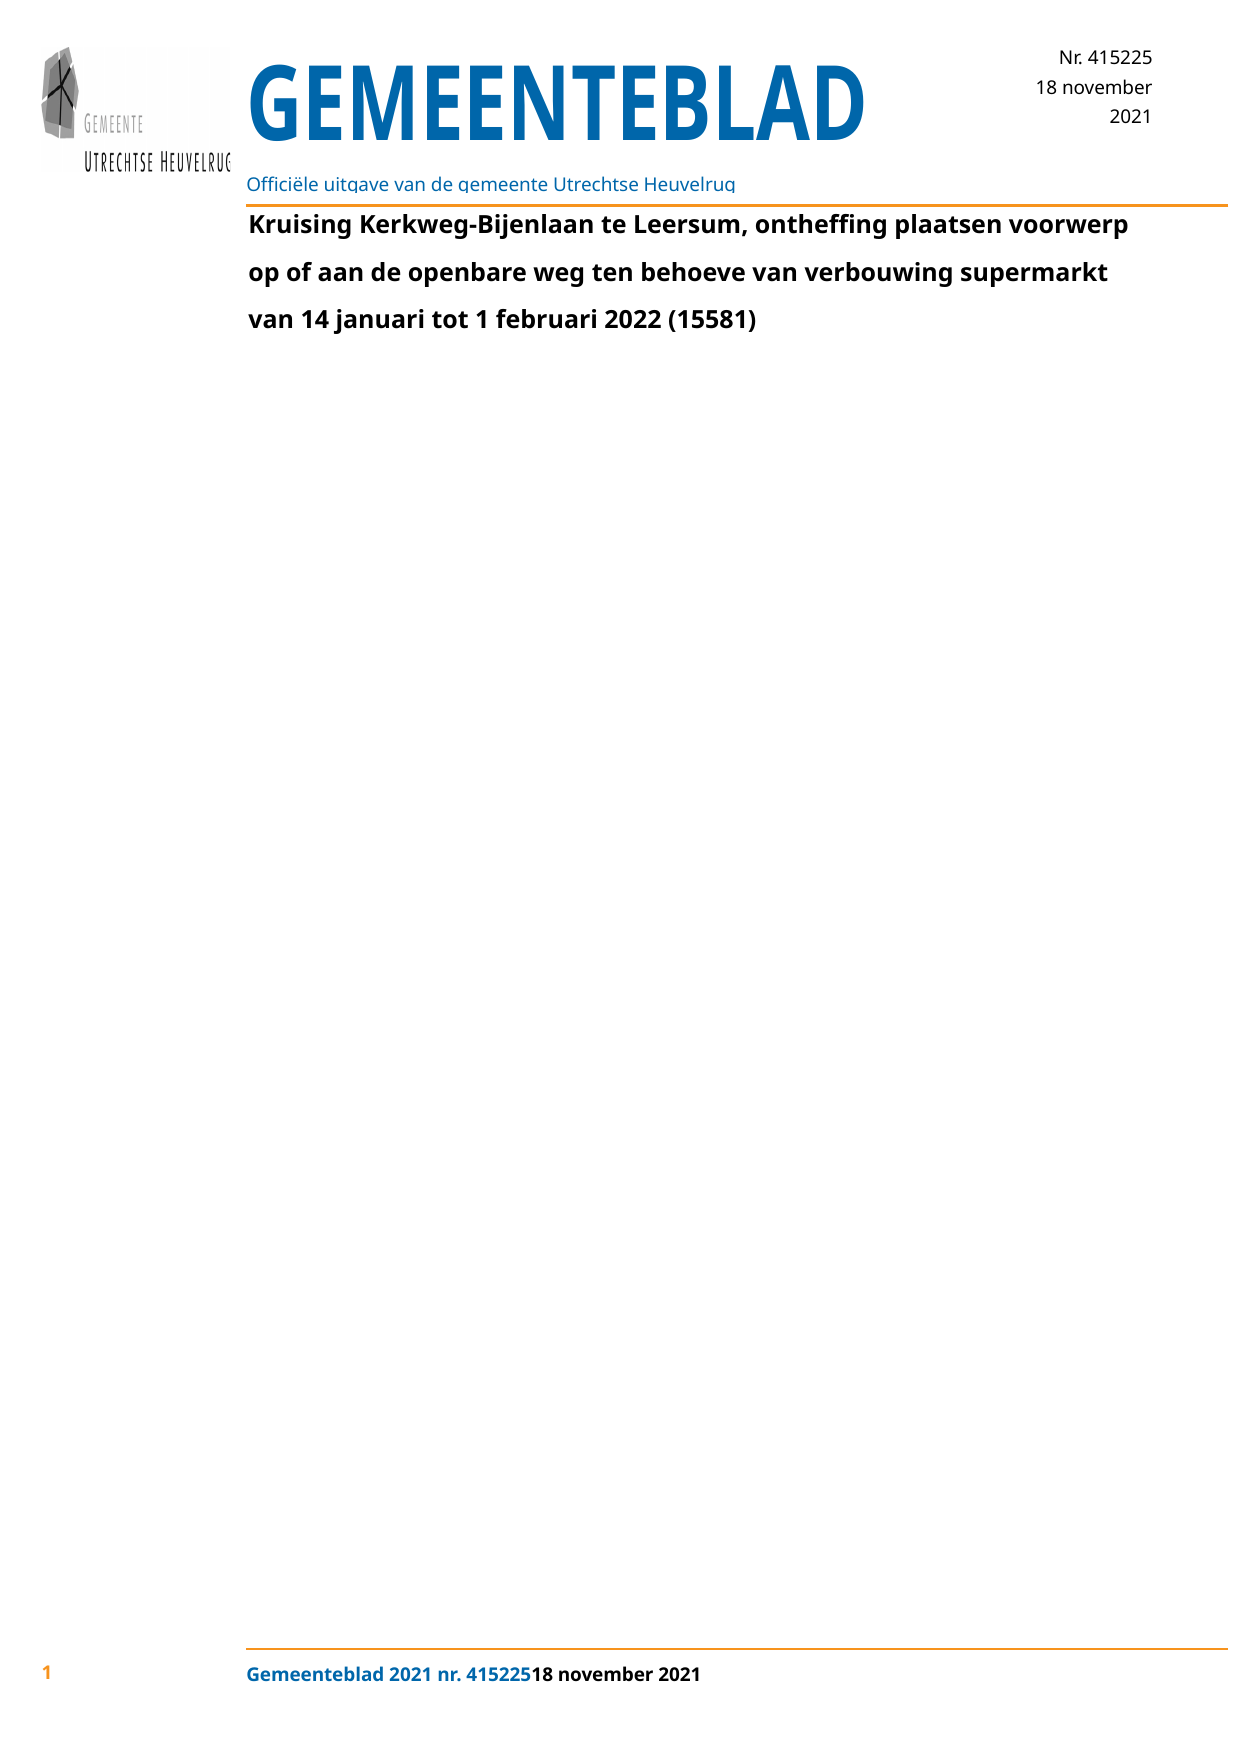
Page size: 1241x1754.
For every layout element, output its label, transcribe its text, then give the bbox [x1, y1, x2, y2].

text Kruising Kerkweg-Bijenlaan te Leersum, ontheffing plaatsen voorwerp op of aan de openbare weg ten behoeve van verbouwing supermarkt van 14 januari tot 1 februari 2022 (15581) [248, 207, 1152, 336]
picture [41, 47, 231, 172]
